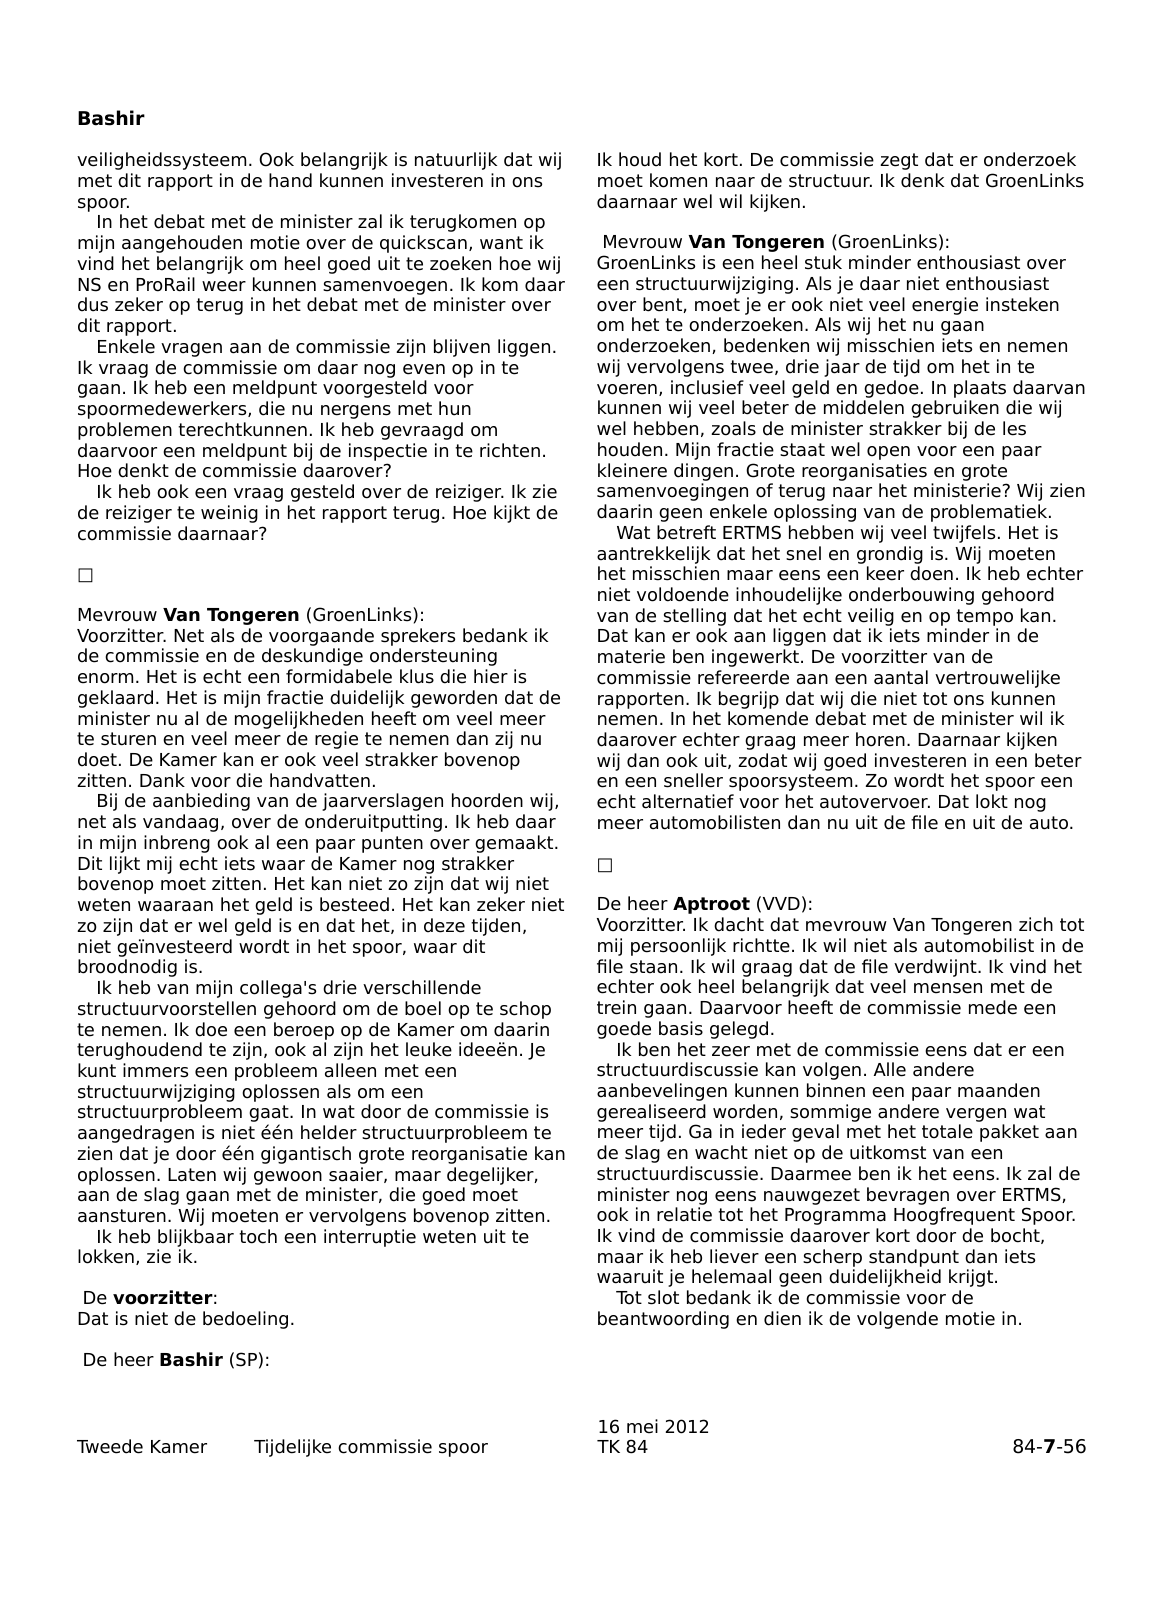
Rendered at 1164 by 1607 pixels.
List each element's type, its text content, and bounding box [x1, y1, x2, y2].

text Ik heb blijkbaar toch een interruptie weten uit te lokken, zie ik. [77, 1227, 567, 1268]
text Enkele vragen aan de commissie zijn blijven liggen. Ik vraag de commissie om daar nog even op in te gaan. Ik heb een meldpunt voorgesteld voor spoormedewerkers, die nu nergens met hun problemen terechtkunnen. Ik heb gevraagd om daarvoor een meldpunt bij de inspectie in te richten. Hoe denkt de commissie daarover? [77, 337, 567, 482]
text In het debat met de minister zal ik terugkomen op mijn aangehouden motie over de quickscan, want ik vind het belangrijk om heel goed uit te zoeken hoe wij NS en ProRail weer kunnen samenvoegen. Ik kom daar dus zeker op terug in het debat met de minister over dit rapport. [77, 212, 567, 337]
text Voorzitter. Ik dacht dat mevrouw Van Tongeren zich tot mij persoonlijk richtte. Ik wil niet als automobilist in de file staan. Ik wil graag dat de file verdwijnt. Ik vind het echter ook heel belangrijk dat veel mensen met de trein gaan. Daarvoor heeft de commissie mede een goede basis gelegd. [596, 915, 1087, 1039]
text De heer Aptroot (VVD): [596, 894, 1087, 915]
text Ik ben het zeer met de commissie eens dat er een structuurdiscussie kan volgen. Alle andere aanbevelingen kunnen binnen een paar maanden gerealiseerd worden, sommige andere vergen wat meer tijd. Ga in ieder geval met het totale pakket aan de slag en wacht niet op de uitkomst van een structuurdiscussie. Daarmee ben ik het eens. Ik zal de minister nog eens nauwgezet bevragen over ERTMS, ook in relatie tot het Programma Hoogfrequent Spoor. Ik vind de commissie daarover kort door de bocht, maar ik heb liever een scherp standpunt dan iets waaruit je helemaal geen duidelijkheid krijgt. [596, 1039, 1087, 1288]
text Tot slot bedank ik de commissie voor de beantwoording en dien ik de volgende motie in. [596, 1288, 1087, 1329]
text Mevrouw Van Tongeren (GroenLinks): [596, 232, 1087, 253]
text Voorzitter. Net als de voorgaande sprekers bedank ik de commissie en de deskundige ondersteuning enorm. Het is echt een formidabele klus die hier is geklaard. Het is mijn fractie duidelijk geworden dat de minister nu al de mogelijkheden heeft om veel meer te sturen en veel meer de regie te nemen dan zij nu doet. De Kamer kan er ook veel strakker bovenop zitten. Dank voor die handvatten. [77, 626, 567, 791]
text Wat betreft ERTMS hebben wij veel twijfels. Het is aantrekkelijk dat het snel en grondig is. Wij moeten het misschien maar eens een keer doen. Ik heb echter niet voldoende inhoudelijke onderbouwing gehoord van de stelling dat het echt veilig en op tempo kan. Dat kan er ook aan liggen dat ik iets minder in de materie ben ingewerkt. De voorzitter van de commissie refereerde aan een aantal vertrouwelijke rapporten. Ik begrijp dat wij die niet tot ons kunnen nemen. In het komende debat met de minister wil ik daarover echter graag meer horen. Daarnaar kijken wij dan ook uit, zodat wij goed investeren in een beter en een sneller spoorsysteem. Zo wordt het spoor een echt alternatief voor het autovervoer. Dat lokt nog meer automobilisten dan nu uit de file en uit de auto. [596, 523, 1087, 833]
text Dat is niet de bedoeling. [77, 1309, 567, 1329]
text Ik houd het kort. De commissie zegt dat er onderzoek moet komen naar de structuur. Ik denk dat GroenLinks daarnaar wel wil kijken. [596, 150, 1087, 212]
text Ik heb ook een vraag gesteld over de reiziger. Ik zie de reiziger te weinig in het rapport terug. Hoe kijkt de commissie daarnaar? [77, 482, 567, 544]
text De voorzitter: [77, 1288, 567, 1309]
text De heer Bashir (SP): [77, 1349, 567, 1370]
text □ [77, 564, 567, 585]
text Mevrouw Van Tongeren (GroenLinks): [77, 605, 567, 626]
text Bij de aanbieding van de jaarverslagen hoorden wij, net als vandaag, over de onderuitputting. Ik heb daar in mijn inbreng ook al een paar punten over gemaakt. Dit lijkt mij echt iets waar de Kamer nog strakker bovenop moet zitten. Het kan niet zo zijn dat wij niet weten waaraan het geld is besteed. Het kan zeker niet zo zijn dat er wel geld is en dat het, in deze tijden, niet geïnvesteerd wordt in het spoor, waar dit broodnodig is. [77, 791, 567, 978]
text GroenLinks is een heel stuk minder enthousiast over een structuurwijziging. Als je daar niet enthousiast over bent, moet je er ook niet veel energie insteken om het te onderzoeken. Als wij het nu gaan onderzoeken, bedenken wij misschien iets en nemen wij vervolgens twee, drie jaar de tijd om het in te voeren, inclusief veel geld en gedoe. In plaats daarvan kunnen wij veel beter de middelen gebruiken die wij wel hebben, zoals de minister strakker bij de les houden. Mijn fractie staat wel open voor een paar kleinere dingen. Grote reorganisaties en grote samenvoegingen of terug naar het ministerie? Wij zien daarin geen enkele oplossing van de problematiek. [596, 253, 1087, 523]
text Ik heb van mijn collega's drie verschillende structuurvoorstellen gehoord om de boel op te schop te nemen. Ik doe een beroep op de Kamer om daarin terughoudend te zijn, ook al zijn het leuke ideeën. Je kunt immers een probleem alleen met een structuurwijziging oplossen als om een structuurprobleem gaat. In wat door de commissie is aangedragen is niet één helder structuurprobleem te zien dat je door één gigantisch grote reorganisatie kan oplossen. Laten wij gewoon saaier, maar degelijker, aan de slag gaan met de minister, die goed moet aansturen. Wij moeten er vervolgens bovenop zitten. [77, 978, 567, 1227]
text □ [596, 853, 1087, 874]
text veiligheidssysteem. Ook belangrijk is natuurlijk dat wij met dit rapport in de hand kunnen investeren in ons spoor. [77, 150, 567, 212]
